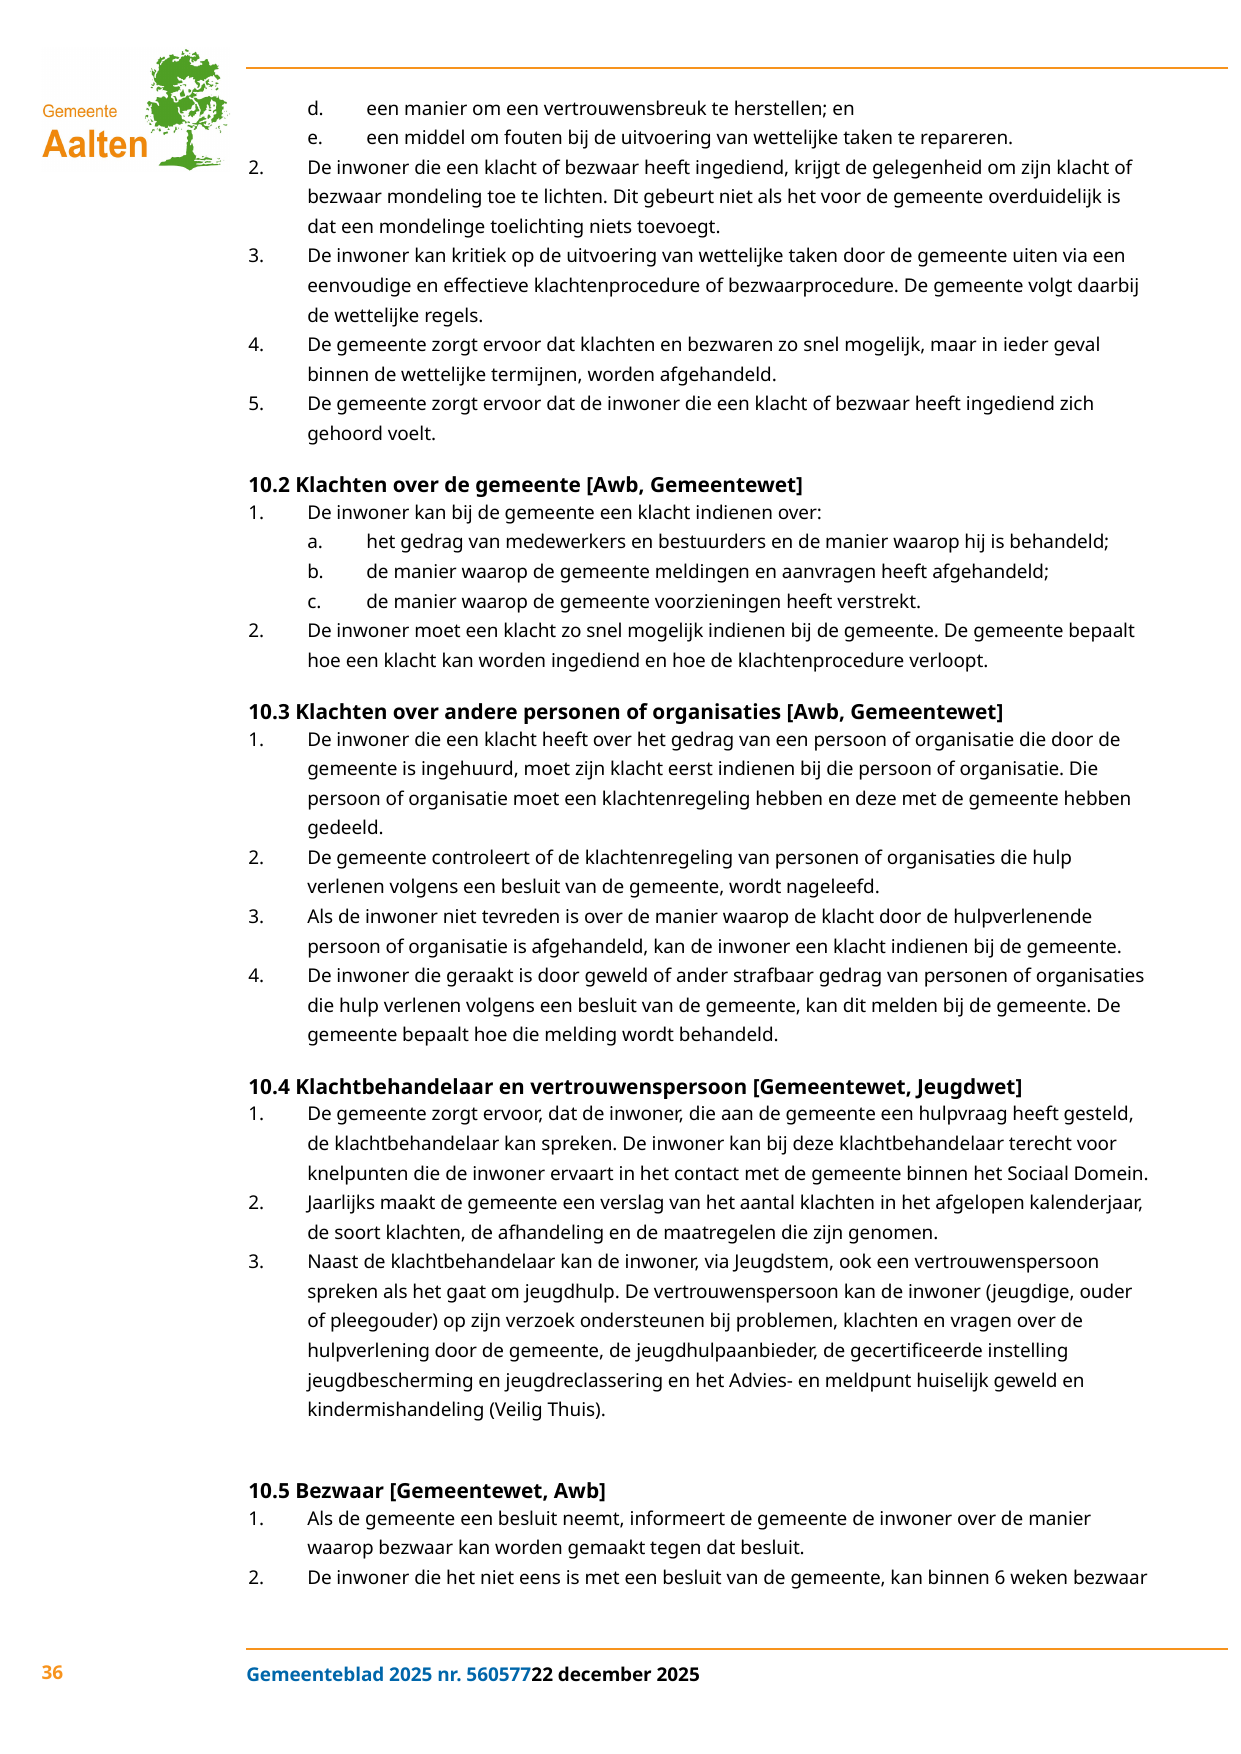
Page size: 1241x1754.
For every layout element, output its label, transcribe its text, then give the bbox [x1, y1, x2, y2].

text 10.4 Klachtbehandelaar en vertrouwenspersoon [Gemeentewet, Jeugdwet] [248, 1072, 1152, 1101]
list een middel om fouten bij de uitvoering van wettelijke taken te repareren. [307, 124, 1152, 150]
list de manier waarop de gemeente meldingen en aanvragen heeft afgehandeld; [307, 558, 1152, 584]
list De inwoner die een klacht heeft over het gedrag van een persoon of organisatie die door de gemeente is ingehuurd, moet zijn klacht eerst indienen bij die persoon of organisatie. Die persoon of organisatie moet een klachtenregeling hebben en deze met de gemeente hebben gedeeld. [248, 726, 1152, 840]
list Als de inwoner niet tevreden is over de manier waarop de klacht door de hulpverlenende persoon of organisatie is afgehandeld, kan de inwoner een klacht indienen bij de gemeente. [248, 903, 1152, 959]
list een manier om een vertrouwensbreuk te herstellen; en [307, 95, 1152, 121]
text 10.3 Klachten over andere personen of organisaties [Awb, Gemeentewet] [248, 697, 1152, 726]
list De inwoner moet een klacht zo snel mogelijk indienen bij de gemeente. De gemeente bepaalt hoe een klacht kan worden ingediend en hoe de klachtenprocedure verloopt. [248, 617, 1152, 673]
list het gedrag van medewerkers en bestuurders en de manier waarop hij is behandeld; [307, 529, 1152, 554]
list De gemeente zorgt ervoor dat klachten en bezwaren zo snel mogelijk, maar in ieder geval binnen de wettelijke termijnen, worden afgehandeld. [248, 331, 1152, 387]
text 10.5 Bezwaar [Gemeentewet, Awb] [248, 1476, 1152, 1505]
list De gemeente zorgt ervoor, dat de inwoner, die aan de gemeente een hulpvraag heeft gesteld, de klachtbehandelaar kan spreken. De inwoner kan bij deze klachtbehandelaar terecht voor knelpunten die de inwoner ervaart in het contact met de gemeente binnen het Sociaal Domein. [248, 1101, 1152, 1185]
list De inwoner kan kritiek op de uitvoering van wettelijke taken door de gemeente uiten via een eenvoudige en effectieve klachtenprocedure of bezwaarprocedure. De gemeente volgt daarbij de wettelijke regels. [248, 243, 1152, 328]
list De gemeente controleert of de klachtenregeling van personen of organisaties die hulp verlenen volgens een besluit van de gemeente, wordt nageleefd. [248, 844, 1152, 899]
list De gemeente zorgt ervoor dat de inwoner die een klacht of bezwaar heeft ingediend zich gehoord voelt. [248, 391, 1152, 446]
text 10.2 Klachten over de gemeente [Awb, Gemeentewet] [248, 471, 1152, 499]
list De inwoner kan bij de gemeente een klacht indienen over: [248, 499, 1152, 525]
list de manier waarop de gemeente voorzieningen heeft verstrekt. [307, 588, 1152, 613]
list Als de gemeente een besluit neemt, informeert de gemeente de inwoner over de manier waarop bezwaar kan worden gemaakt tegen dat besluit. [248, 1505, 1152, 1560]
list De inwoner die een klacht of bezwaar heeft ingediend, krijgt de gelegenheid om zijn klacht of bezwaar mondeling toe te lichten. Dit gebeurt niet als het voor de gemeente overduidelijk is dat een mondelinge toelichting niets toevoegt. [248, 154, 1152, 239]
list Jaarlijks maakt de gemeente een verslag van het aantal klachten in het afgelopen kalenderjaar, de soort klachten, de afhandeling en de maatregelen die zijn genomen. [248, 1189, 1152, 1244]
list De inwoner die het niet eens is met een besluit van de gemeente, kan binnen 6 weken bezwaar [248, 1564, 1152, 1590]
picture [41, 47, 231, 172]
list Naast de klachtbehandelaar kan de inwoner, via Jeugdstem, ook een vertrouwenspersoon spreken als het gaat om jeugdhulp. De vertrouwenspersoon kan de inwoner (jeugdige, ouder of pleegouder) op zijn verzoek ondersteunen bij problemen, klachten en vragen over de hulpverlening door de gemeente, de jeugdhulpaanbieder, de gecertificeerde instelling jeugdbescherming en jeugdreclassering en het Advies- en meldpunt huiselijk geweld en kindermishandeling (Veilig Thuis). [248, 1248, 1152, 1422]
list De inwoner die geraakt is door geweld of ander strafbaar gedrag van personen of organisaties die hulp verlenen volgens een besluit van de gemeente, kan dit melden bij de gemeente. De gemeente bepaalt hoe die melding wordt behandeld. [248, 962, 1152, 1047]
